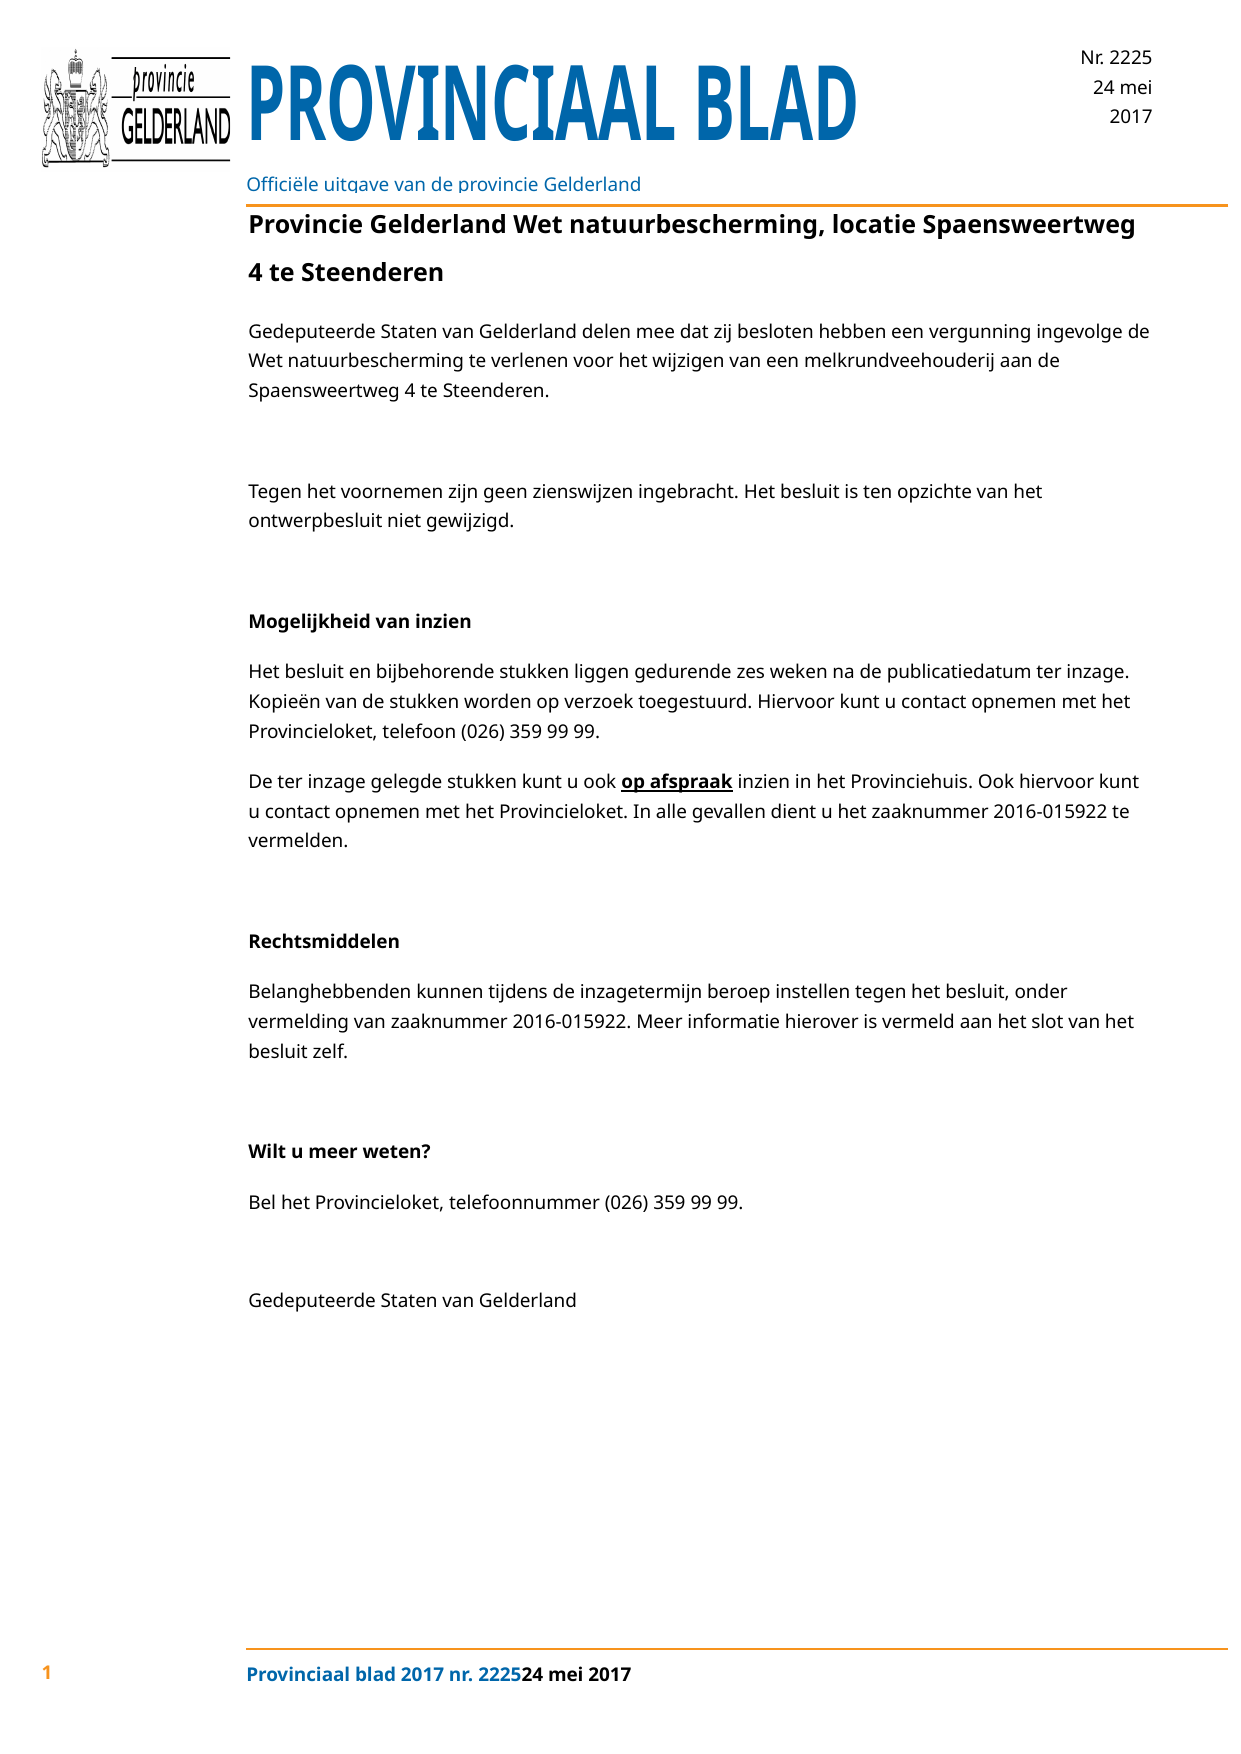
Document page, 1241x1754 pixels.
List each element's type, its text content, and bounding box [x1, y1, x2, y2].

text Gedeputeerde Staten van Gelderland [248, 1287, 1152, 1313]
text Provincie Gelderland Wet natuurbescherming, locatie Spaensweertweg 4 te Steenderen [248, 207, 1152, 288]
text Belanghebbenden kunnen tijdens de inzagetermijn beroep instellen tegen het besluit, onder vermelding van zaaknummer 2016-015922. Meer informatie hierover is vermeld aan het slot van het besluit zelf. [248, 979, 1152, 1064]
text Mogelijkheid van inzien [248, 608, 1152, 634]
text Tegen het voornemen zijn geen zienswijzen ingebracht. Het besluit is ten opzichte van het ontwerpbesluit niet gewijzigd. [248, 478, 1152, 533]
text Het besluit en bijbehorende stukken liggen gedurende zes weken na de publicatiedatum ter inzage. Kopieën van de stukken worden op verzoek toegestuurd. Hiervoor kunt u contact opnemen met het Provincieloket, telefoon (026) 359 99 99. [248, 659, 1152, 744]
text Gedeputeerde Staten van Gelderland delen mee dat zij besloten hebben een vergunning ingevolge de Wet natuurbescherming te verlenen voor het wijzigen van een melkrundveehouderij aan de Spaensweertweg 4 te Steenderen. [248, 318, 1152, 403]
text Wilt u meer weten? [248, 1139, 1152, 1164]
text Rechtsmiddelen [248, 928, 1152, 954]
picture [41, 47, 231, 172]
text De ter inzage gelegde stukken kunt u ook op afspraak inzien in het Provinciehuis. Ook hiervoor kunt u contact opnemen met het Provincieloket. In alle gevallen dient u het zaaknummer 2016-015922 te vermelden. [248, 768, 1152, 853]
text Bel het Provincieloket, telefoonnummer (026) 359 99 99. [248, 1189, 1152, 1215]
